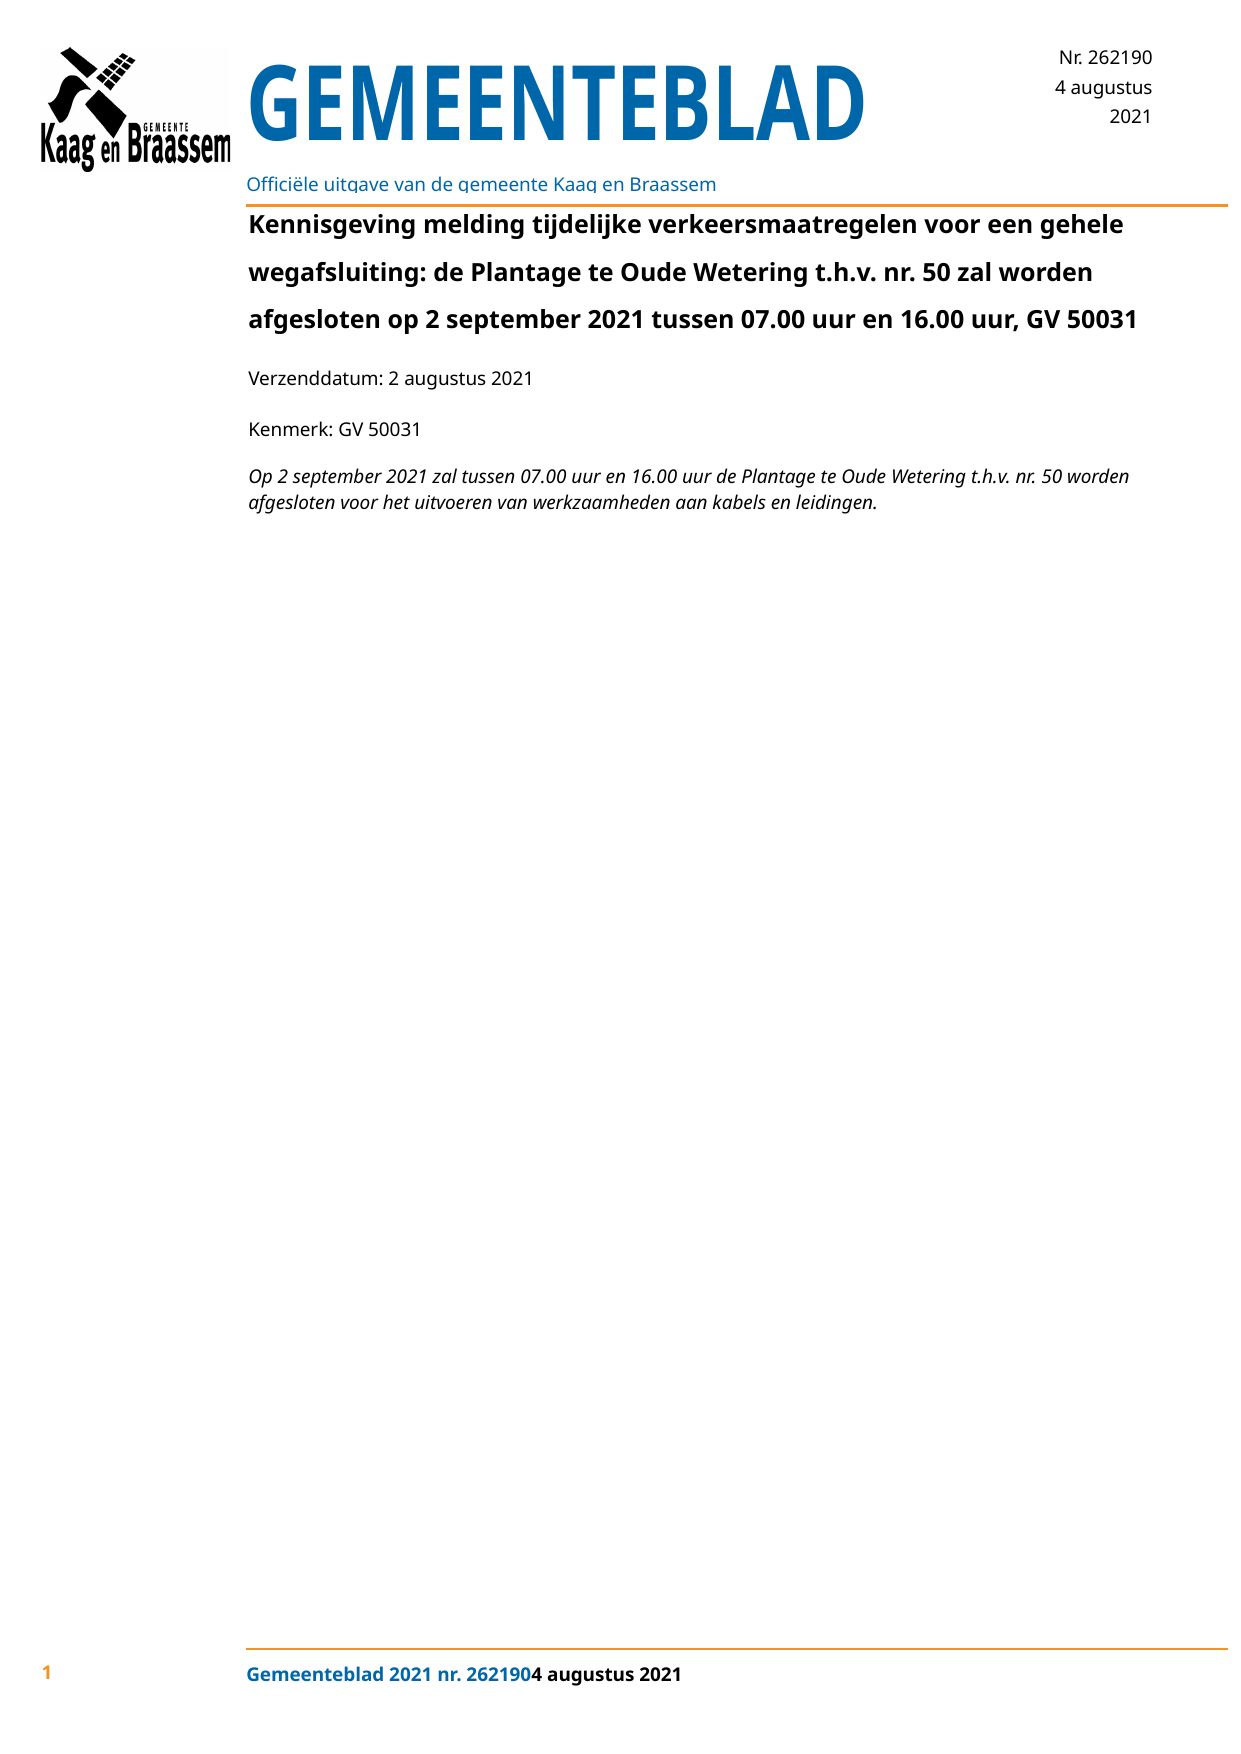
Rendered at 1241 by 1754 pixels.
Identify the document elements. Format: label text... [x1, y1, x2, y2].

text Kennisgeving melding tijdelijke verkeersmaatregelen voor een gehele wegafsluiting: de Plantage te Oude Wetering t.h.v. nr. 50 zal worden afgesloten op 2 september 2021 tussen 07.00 uur en 16.00 uur, GV 50031 [248, 207, 1152, 336]
picture [41, 47, 231, 172]
text Kenmerk: GV 50031 [248, 416, 1152, 442]
text Verzenddatum: 2 augustus 2021 [248, 366, 1152, 391]
text Op 2 september 2021 zal tussen 07.00 uur en 16.00 uur de Plantage te Oude Wetering t.h.v. nr. 50 worden afgesloten voor het uitvoeren van werkzaamheden aan kabels en leidingen. [248, 464, 1152, 515]
